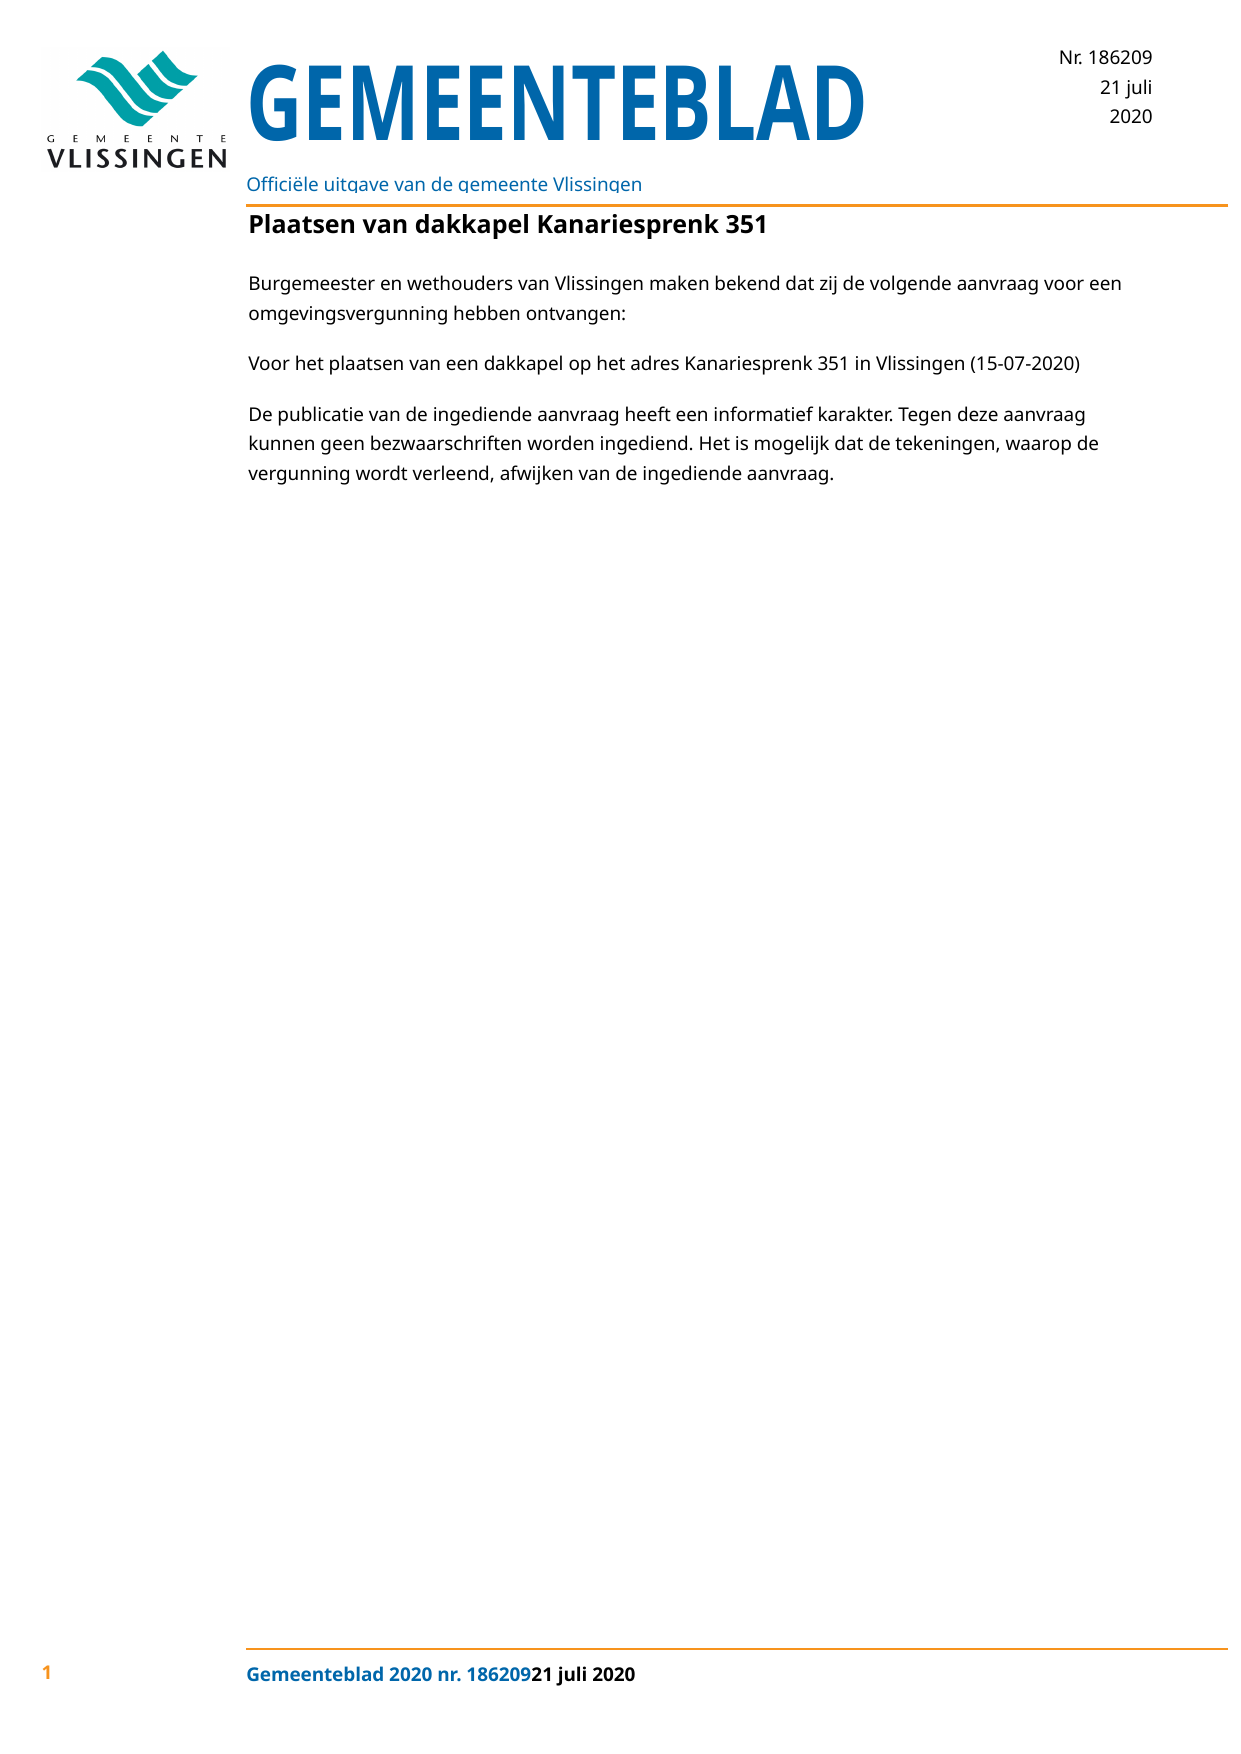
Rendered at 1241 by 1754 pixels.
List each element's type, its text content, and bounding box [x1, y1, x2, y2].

text Voor het plaatsen van een dakkapel op het adres Kanariesprenk 351 in Vlissingen (15-07-2020) [248, 350, 1152, 376]
text Burgemeester en wethouders van Vlissingen maken bekend dat zij de volgende aanvraag voor een omgevingsvergunning hebben ontvangen: [248, 270, 1152, 326]
text De publicatie van de ingediende aanvraag heeft een informatief karakter. Tegen deze aanvraag kunnen geen bezwaarschriften worden ingediend. Het is mogelijk dat de tekeningen, waarop de vergunning wordt verleend, afwijken van de ingediende aanvraag. [248, 401, 1152, 486]
picture [41, 47, 231, 172]
text Plaatsen van dakkapel Kanariesprenk 351 [248, 207, 1152, 241]
